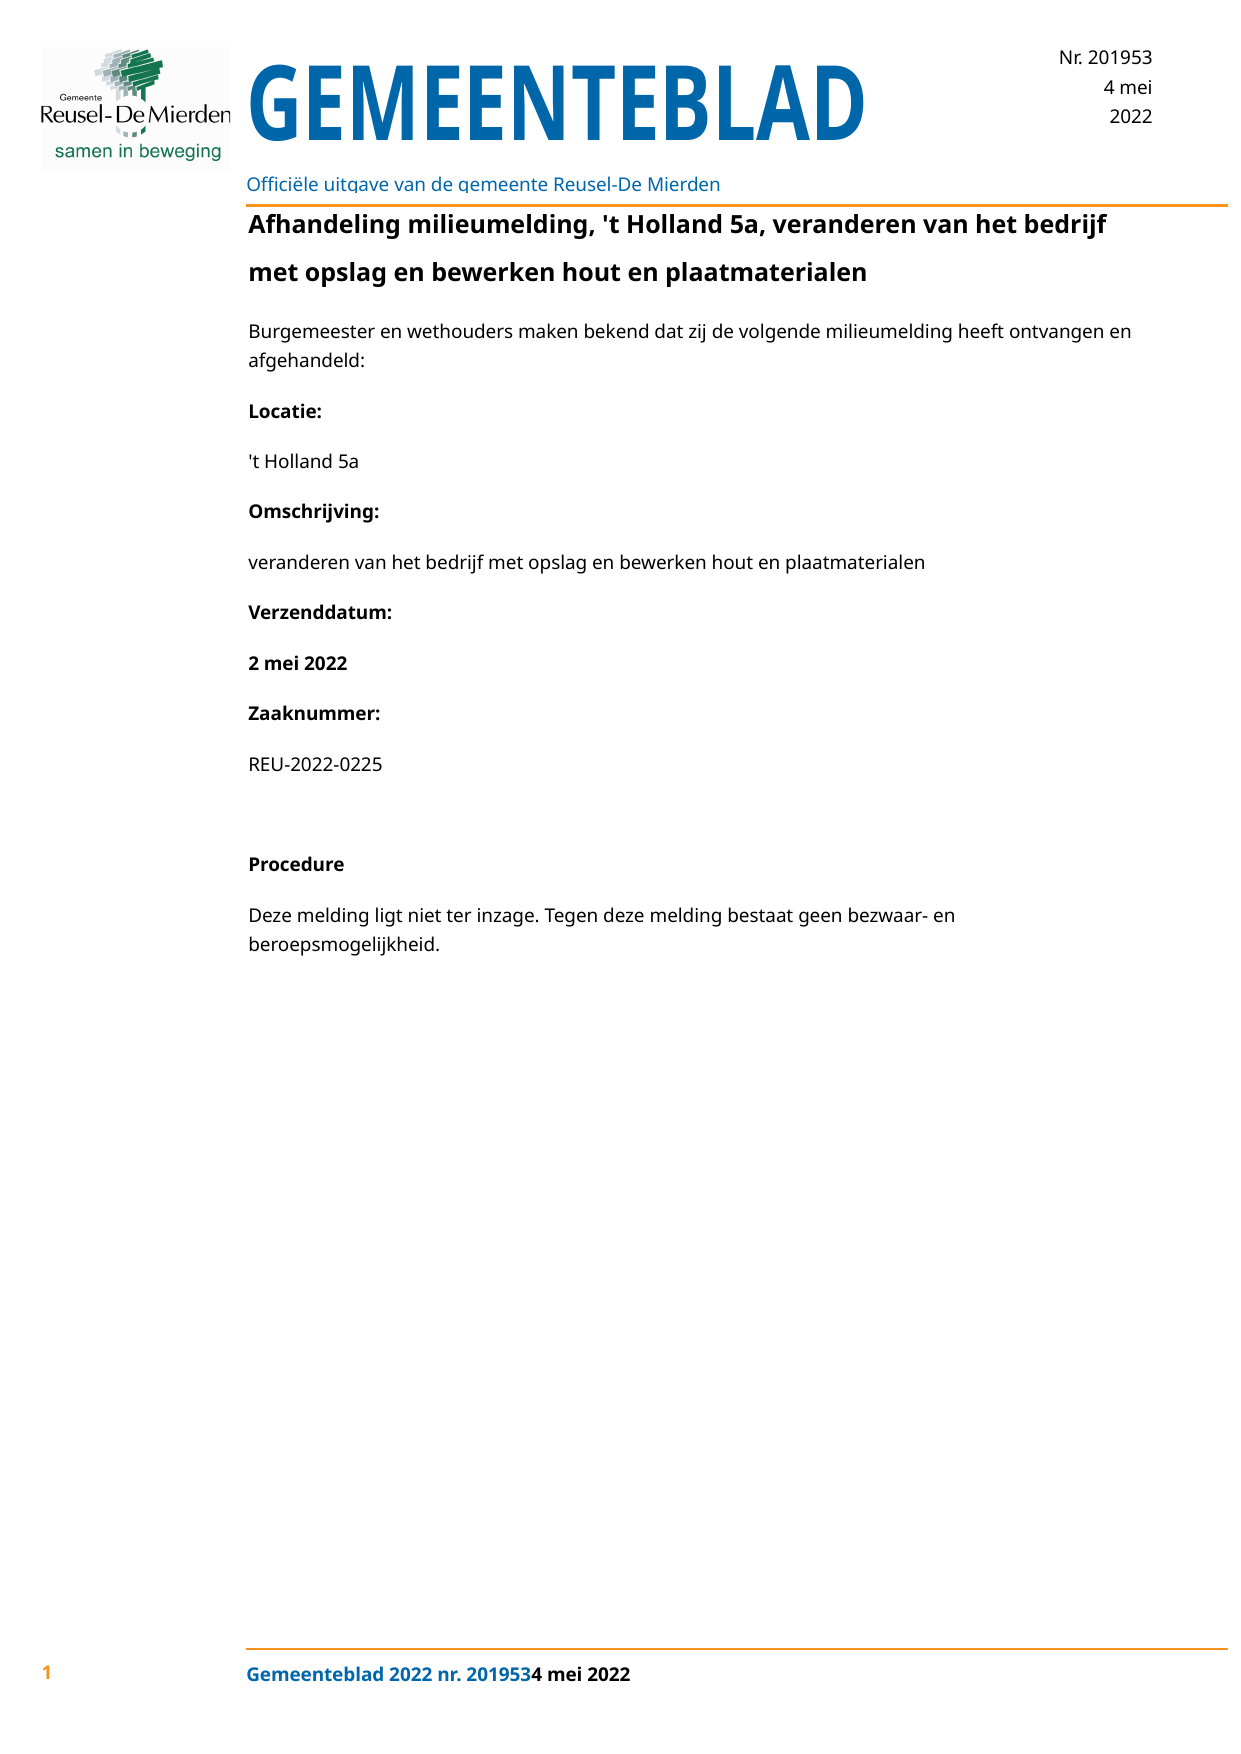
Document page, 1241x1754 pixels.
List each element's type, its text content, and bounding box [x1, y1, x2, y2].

text 2 mei 2022 [248, 650, 1152, 676]
text Afhandeling milieumelding, 't Holland 5a, veranderen van het bedrijf met opslag en bewerken hout en plaatmaterialen [248, 207, 1152, 288]
text Verzenddatum: [248, 599, 1152, 625]
text Omschrijving: [248, 499, 1152, 524]
text Procedure [248, 852, 1152, 877]
text Locatie: [248, 398, 1152, 424]
text Deze melding ligt niet ter inzage. Tegen deze melding bestaat geen bezwaar- en beroepsmogelijkheid. [248, 902, 1152, 957]
text Burgemeester en wethouders maken bekend dat zij de volgende milieumelding heeft ontvangen en afgehandeld: [248, 318, 1152, 373]
text veranderen van het bedrijf met opslag en bewerken hout en plaatmaterialen [248, 549, 1152, 575]
text Zaaknummer: [248, 700, 1152, 726]
text REU-2022-0225 [248, 751, 1152, 777]
picture [41, 47, 231, 172]
text 't Holland 5a [248, 448, 1152, 474]
